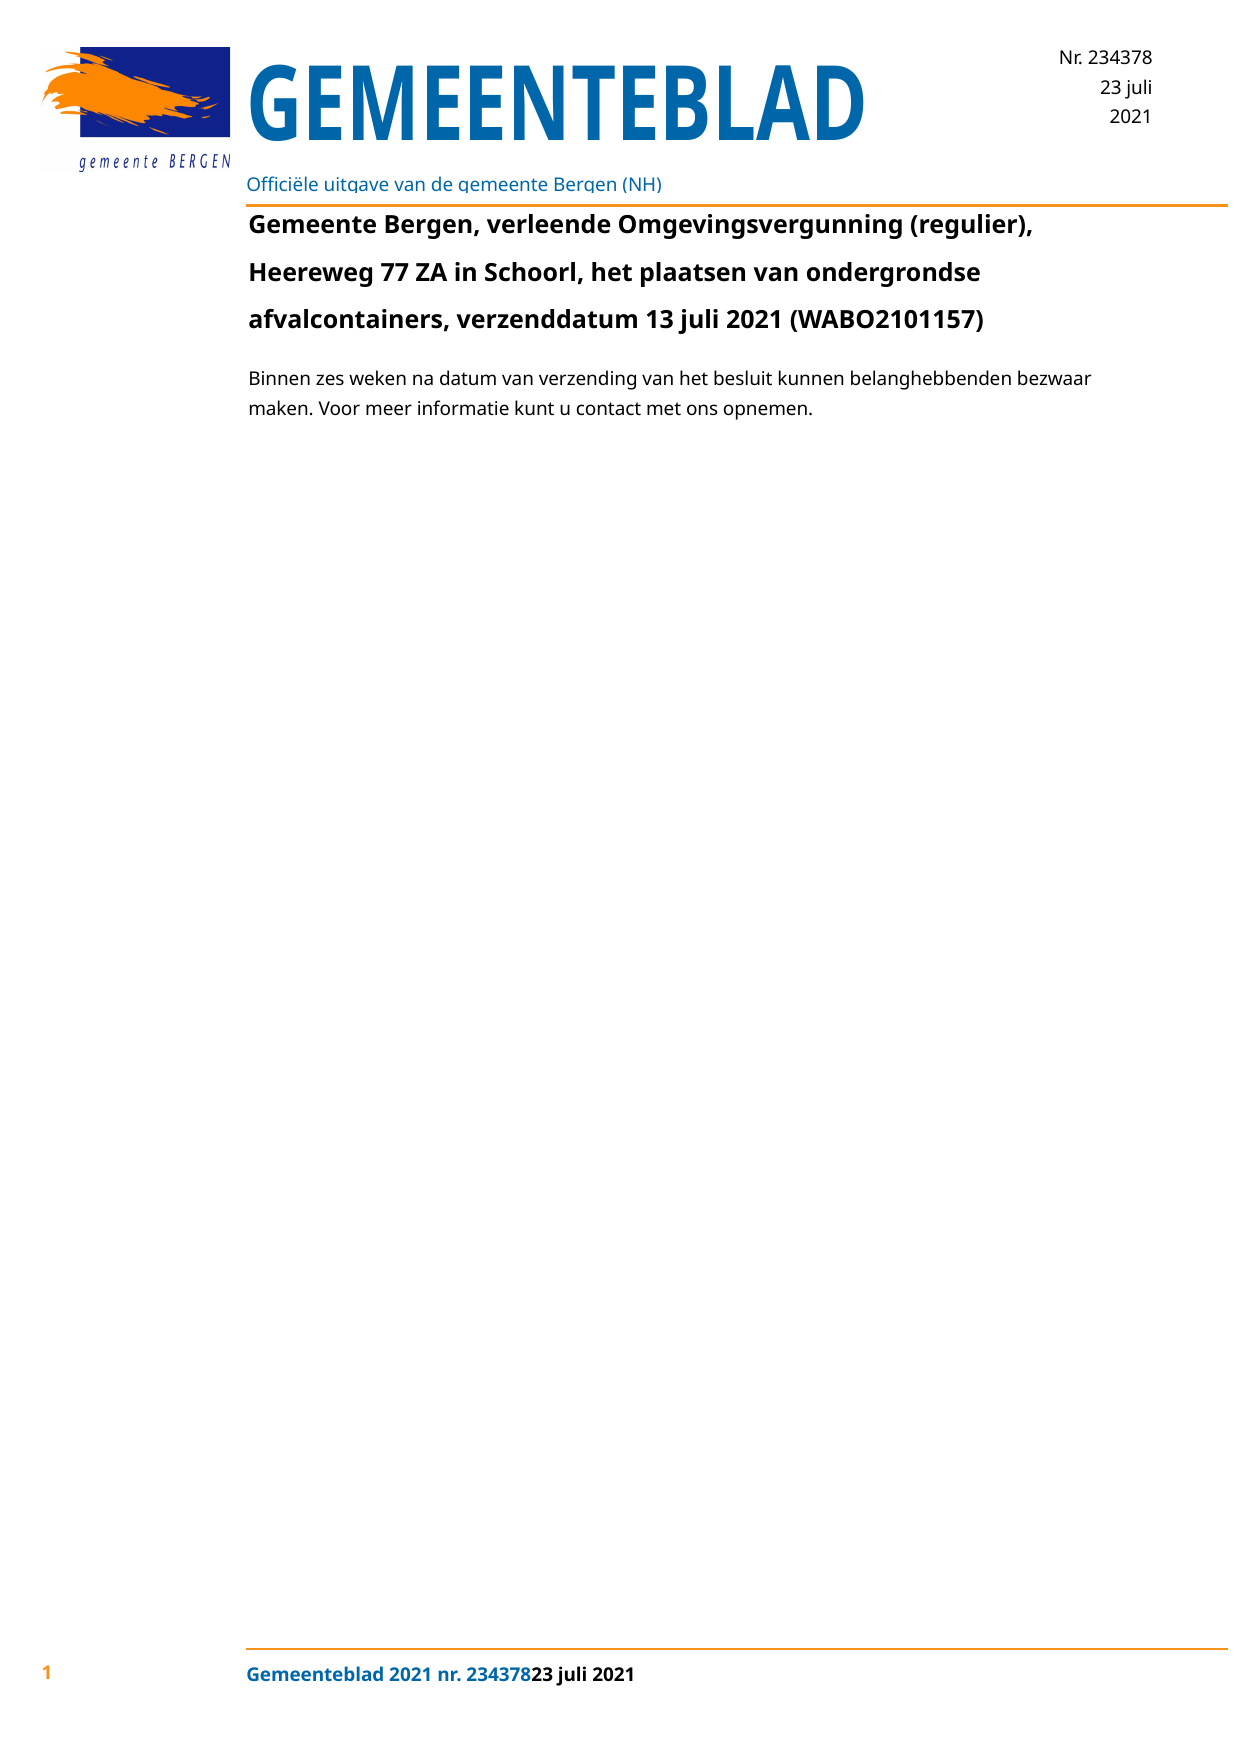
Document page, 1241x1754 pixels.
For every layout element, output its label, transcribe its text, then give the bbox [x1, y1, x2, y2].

text Gemeente Bergen, verleende Omgevingsvergunning (regulier), Heereweg 77 ZA in Schoorl, het plaatsen van ondergrondse afvalcontainers, verzenddatum 13 juli 2021 (WABO2101157) [248, 207, 1152, 336]
text Binnen zes weken na datum van verzending van het besluit kunnen belanghebbenden bezwaar maken. Voor meer informatie kunt u contact met ons opnemen. [248, 366, 1152, 421]
picture [41, 47, 231, 172]
